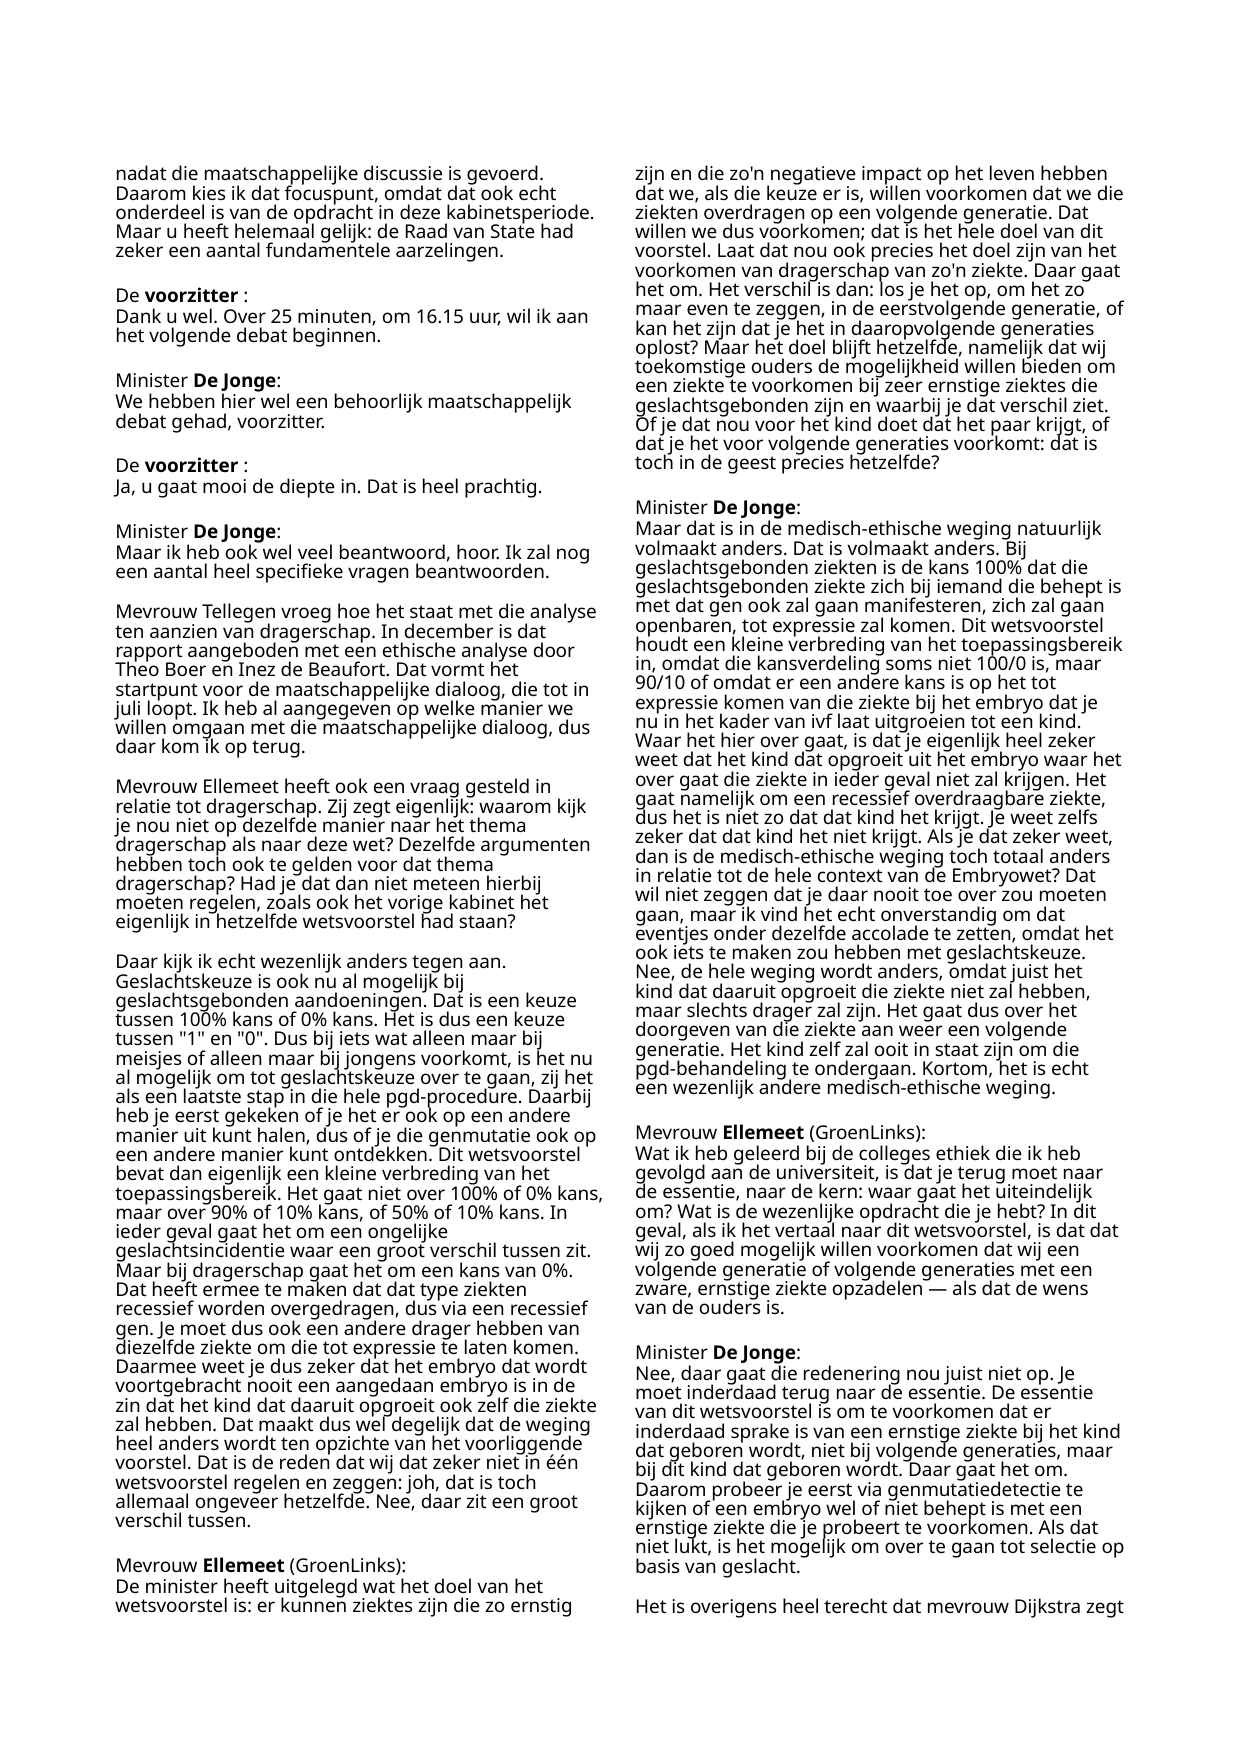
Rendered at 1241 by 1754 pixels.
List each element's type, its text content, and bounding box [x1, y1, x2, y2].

text Maar dat is in de medisch-ethische weging natuurlijk volmaakt anders. Dat is volmaakt anders. Bij geslachtsgebonden ziekten is de kans 100% dat die geslachtsgebonden ziekte zich bij iemand die behept is met dat gen ook zal gaan manifesteren, zich zal gaan openbaren, tot expressie zal komen. Dit wetsvoorstel houdt een kleine verbreding van het toepassingsbereik in, omdat die kansverdeling soms niet 100/0 is, maar 90/10 of omdat er een andere kans is op het tot expressie komen van die ziekte bij het embryo dat je nu in het kader van ivf laat uitgroeien tot een kind. Waar het hier over gaat, is dat je eigenlijk heel zeker weet dat het kind dat opgroeit uit het embryo waar het over gaat die ziekte in ieder geval niet zal krijgen. Het gaat namelijk om een recessief overdraagbare ziekte, dus het is niet zo dat dat kind het krijgt. Je weet zelfs zeker dat dat kind het niet krijgt. Als je dat zeker weet, dan is de medisch-ethische weging toch totaal anders in relatie tot de hele context van de Embryowet? Dat wil niet zeggen dat je daar nooit toe over zou moeten gaan, maar ik vind het echt onverstandig om dat eventjes onder dezelfde accolade te zetten, omdat het ook iets te maken zou hebben met geslachtskeuze. Nee, de hele weging wordt anders, omdat juist het kind dat daaruit opgroeit die ziekte niet zal hebben, maar slechts drager zal zijn. Het gaat dus over het doorgeven van die ziekte aan weer een volgende generatie. Het kind zelf zal ooit in staat zijn om die pgd-behandeling te ondergaan. Kortom, het is echt een wezenlijk andere medisch-ethische weging. [635, 520, 1125, 1098]
text We hebben hier wel een behoorlijk maatschappelijk debat gehad, voorzitter. [115, 393, 605, 432]
text Minister De Jonge: [115, 518, 605, 544]
text Ja, u gaat mooi de diepte in. Dat is heel prachtig. [115, 478, 605, 498]
text Dank u wel. Over 25 minuten, om 16.15 uur, wil ik aan het volgende debat beginnen. [115, 308, 605, 347]
text Wat ik heb geleerd bij de colleges ethiek die ik heb gevolgd aan de universiteit, is dat je terug moet naar de essentie, naar de kern: waar gaat het uiteindelijk om? Wat is de wezenlijke opdracht die je hebt? In dit geval, als ik het vertaal naar dit wetsvoorstel, is dat dat wij zo goed mogelijk willen voorkomen dat wij een volgende generatie of volgende generaties met een zware, ernstige ziekte opzadelen — als dat de wens van de ouders is. [635, 1145, 1125, 1318]
text nadat die maatschappelijke discussie is gevoerd. Daarom kies ik dat focuspunt, omdat dat ook echt onderdeel is van de opdracht in deze kabinetsperiode. Maar u heeft helemaal gelijk: de Raad van State had zeker een aantal fundamentele aarzelingen. [115, 165, 605, 262]
text Maar ik heb ook wel veel beantwoord, hoor. Ik zal nog een aantal heel specifieke vragen beantwoorden. [115, 544, 605, 583]
text Minister De Jonge: [115, 368, 605, 393]
text Minister De Jonge: [635, 1339, 1125, 1365]
text Het is overigens heel terecht dat mevrouw Dijkstra zegt [635, 1598, 1125, 1617]
text De minister heeft uitgelegd wat het doel van het wetsvoorstel is: er kunnen ziektes zijn die zo ernstig [115, 1578, 605, 1617]
text Minister De Jonge: [635, 494, 1125, 520]
text zijn en die zo'n negatieve impact op het leven hebben dat we, als die keuze er is, willen voorkomen dat we die ziekten overdragen op een volgende generatie. Dat willen we dus voorkomen; dat is het hele doel van dit voorstel. Laat dat nou ook precies het doel zijn van het voorkomen van dragerschap van zo'n ziekte. Daar gaat het om. Het verschil is dan: los je het op, om het zo maar even te zeggen, in de eerstvolgende generatie, of kan het zijn dat je het in daaropvolgende generaties oplost? Maar het doel blijft hetzelfde, namelijk dat wij toekomstige ouders de mogelijkheid willen bieden om een ziekte te voorkomen bij zeer ernstige ziektes die geslachtsgebonden zijn en waarbij je dat verschil ziet. Of je dat nou voor het kind doet dat het paar krijgt, of dat je het voor volgende generaties voorkomt: dat is toch in de geest precies hetzelfde? [635, 165, 1125, 474]
text Mevrouw Ellemeet (GroenLinks): [635, 1119, 1125, 1145]
text De voorzitter : [115, 282, 605, 308]
text De voorzitter : [115, 453, 605, 478]
text Daar kijk ik echt wezenlijk anders tegen aan. Geslachtskeuze is ook nu al mogelijk bij geslachtsgebonden aandoeningen. Dat is een keuze tussen 100% kans of 0% kans. Het is dus een keuze tussen "1" en "0". Dus bij iets wat alleen maar bij meisjes of alleen maar bij jongens voorkomt, is het nu al mogelijk om tot geslachtskeuze over te gaan, zij het als een laatste stap in die hele pgd-procedure. Daarbij heb je eerst gekeken of je het er ook op een andere manier uit kunt halen, dus of je die genmutatie ook op een andere manier kunt ontdekken. Dit wetsvoorstel bevat dan eigenlijk een kleine verbreding van het toepassingsbereik. Het gaat niet over 100% of 0% kans, maar over 90% of 10% kans, of 50% of 10% kans. In ieder geval gaat het om een ongelijke geslachtsincidentie waar een groot verschil tussen zit. Maar bij dragerschap gaat het om een kans van 0%. Dat heeft ermee te maken dat dat type ziekten recessief worden overgedragen, dus via een recessief gen. Je moet dus ook een andere drager hebben van diezelfde ziekte om die tot expressie te laten komen. Daarmee weet je dus zeker dat het embryo dat wordt voortgebracht nooit een aangedaan embryo is in de zin dat het kind dat daaruit opgroeit ook zelf die ziekte zal hebben. Dat maakt dus wel degelijk dat de weging heel anders wordt ten opzichte van het voorliggende voorstel. Dat is de reden dat wij dat zeker niet in één wetsvoorstel regelen en zeggen: joh, dat is toch allemaal ongeveer hetzelfde. Nee, daar zit een groot verschil tussen. [115, 953, 605, 1531]
text Nee, daar gaat die redenering nou juist niet op. Je moet inderdaad terug naar de essentie. De essentie van dit wetsvoorstel is om te voorkomen dat er inderdaad sprake is van een ernstige ziekte bij het kind dat geboren wordt, niet bij volgende generaties, maar bij dit kind dat geboren wordt. Daar gaat het om. Daarom probeer je eerst via genmutatiedetectie te kijken of een embryo wel of niet behept is met een ernstige ziekte die je probeert te voorkomen. Als dat niet lukt, is het mogelijk om over te gaan tot selectie op basis van geslacht. [635, 1365, 1125, 1577]
text Mevrouw Ellemeet (GroenLinks): [115, 1552, 605, 1578]
text Mevrouw Tellegen vroeg hoe het staat met die analyse ten aanzien van dragerschap. In december is dat rapport aangeboden met een ethische analyse door Theo Boer en Inez de Beaufort. Dat vormt het startpunt voor de maatschappelijke dialoog, die tot in juli loopt. Ik heb al aangegeven op welke manier we willen omgaan met die maatschappelijke dialoog, dus daar kom ik op terug. [115, 603, 605, 758]
text Mevrouw Ellemeet heeft ook een vraag gesteld in relatie tot dragerschap. Zij zegt eigenlijk: waarom kijk je nou niet op dezelfde manier naar het thema dragerschap als naar deze wet? Dezelfde argumenten hebben toch ook te gelden voor dat thema dragerschap? Had je dat dan niet meteen hierbij moeten regelen, zoals ook het vorige kabinet het eigenlijk in hetzelfde wetsvoorstel had staan? [115, 778, 605, 933]
